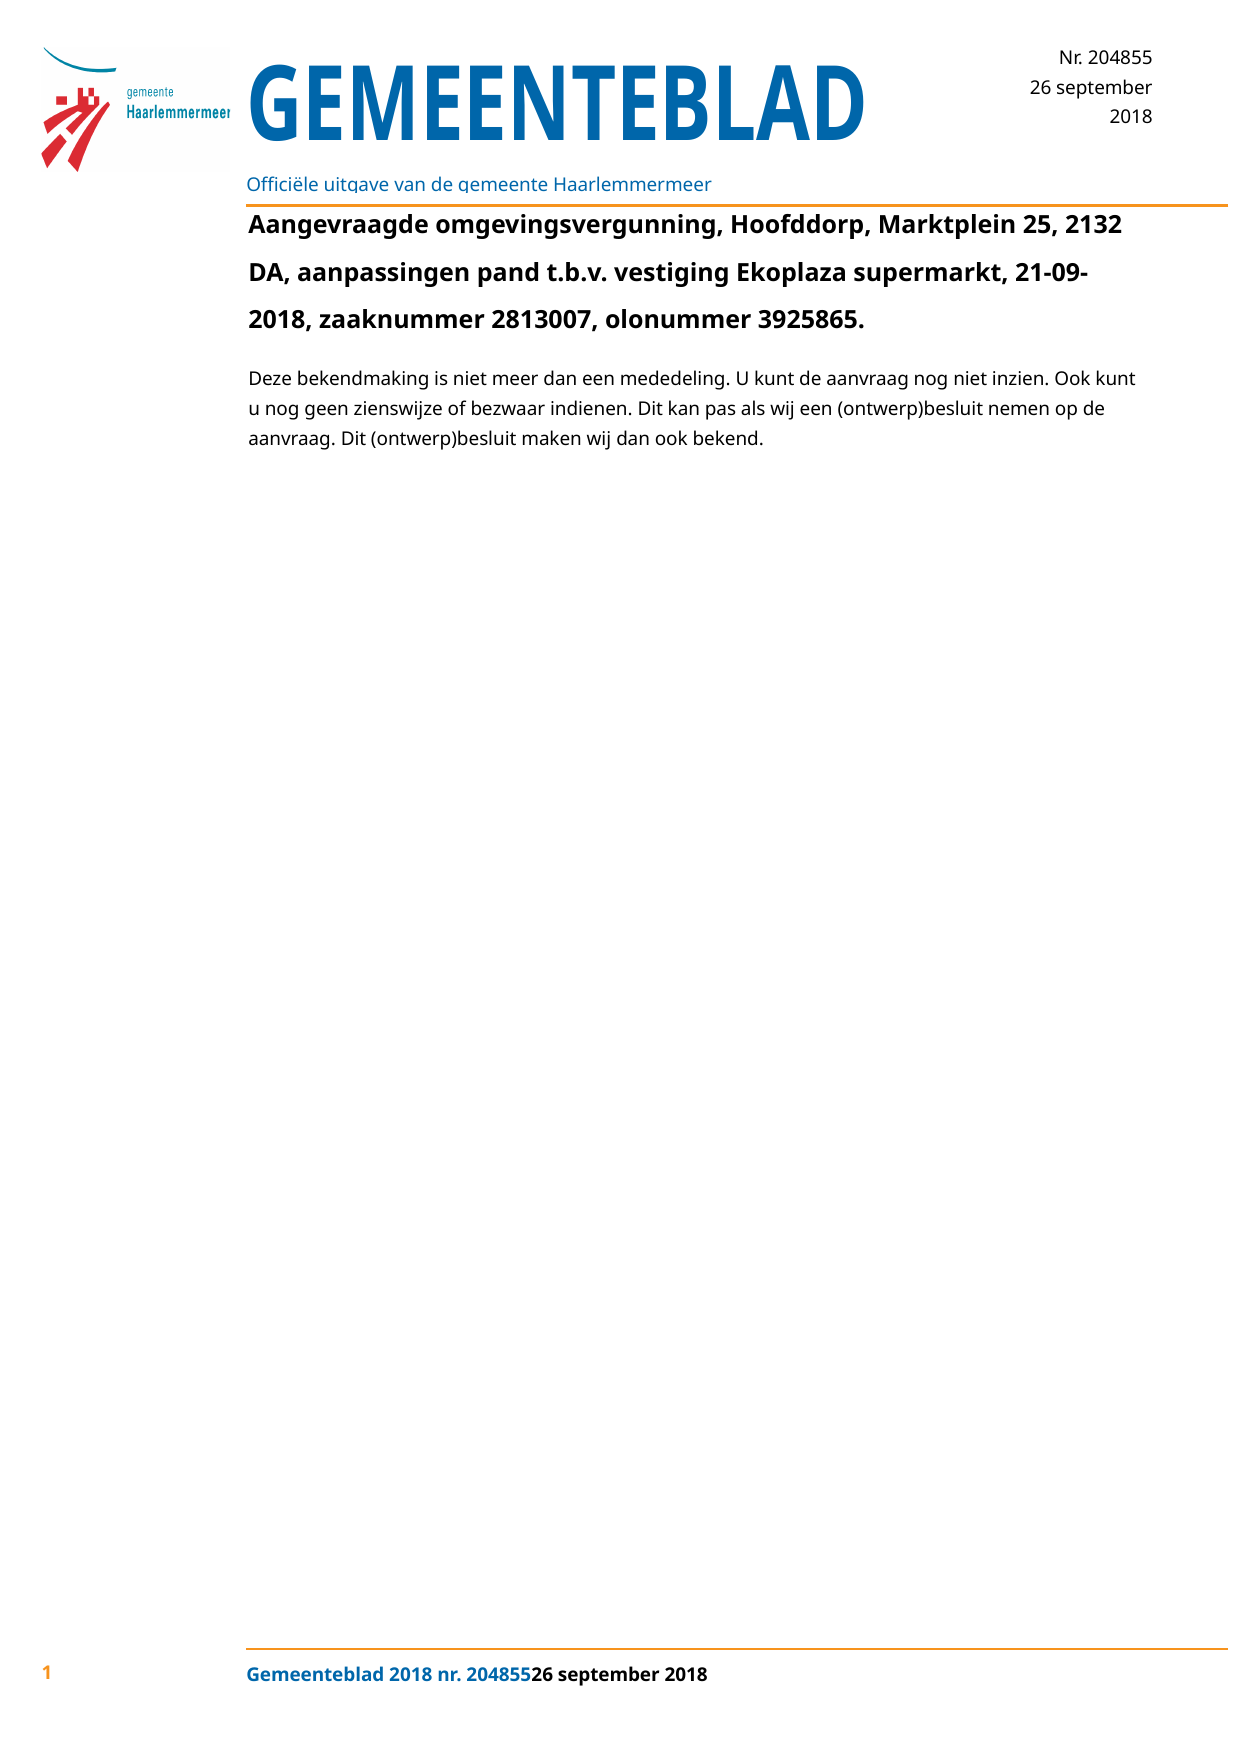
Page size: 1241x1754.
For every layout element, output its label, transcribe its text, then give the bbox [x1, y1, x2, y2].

text Deze bekendmaking is niet meer dan een mededeling. U kunt de aanvraag nog niet inzien. Ook kunt u nog geen zienswijze of bezwaar indienen. Dit kan pas als wij een (ontwerp)besluit nemen op de aanvraag. Dit (ontwerp)besluit maken wij dan ook bekend. [248, 366, 1152, 450]
picture [41, 47, 231, 172]
text Aangevraagde omgevingsvergunning, Hoofddorp, Marktplein 25, 2132 DA, aanpassingen pand t.b.v. vestiging Ekoplaza supermarkt, 21-09-2018, zaaknummer 2813007, olonummer 3925865. [248, 207, 1152, 336]
